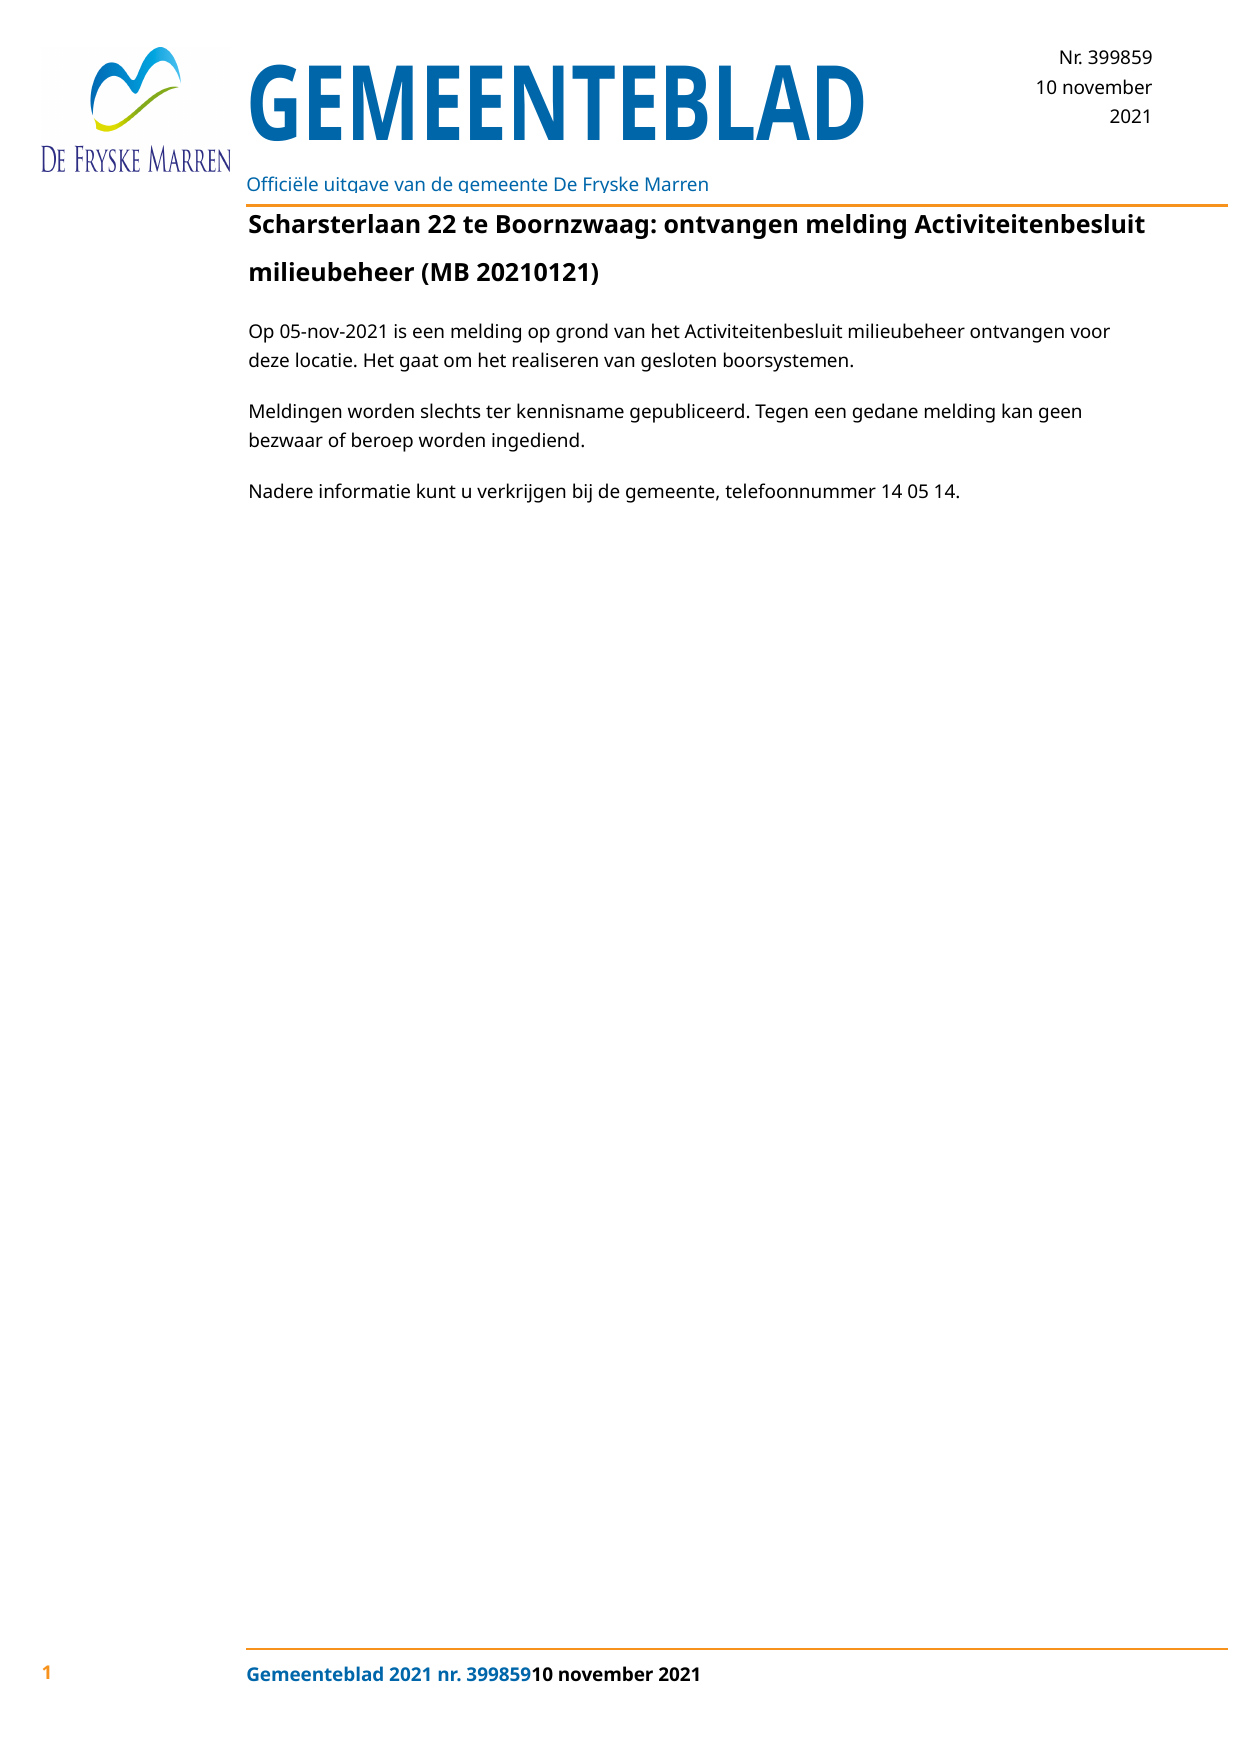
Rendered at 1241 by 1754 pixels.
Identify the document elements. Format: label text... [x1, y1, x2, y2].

text Scharsterlaan 22 te Boornzwaag: ontvangen melding Activiteitenbesluit milieubeheer (MB 20210121) [248, 207, 1152, 288]
text Nadere informatie kunt u verkrijgen bij de gemeente, telefoonnummer 14 05 14. [248, 478, 1152, 504]
picture [41, 47, 231, 172]
text Op 05-nov-2021 is een melding op grond van het Activiteitenbesluit milieubeheer ontvangen voor deze locatie. Het gaat om het realiseren van gesloten boorsystemen. [248, 318, 1152, 373]
text Meldingen worden slechts ter kennisname gepubliceerd. Tegen een gedane melding kan geen bezwaar of beroep worden ingediend. [248, 398, 1152, 453]
